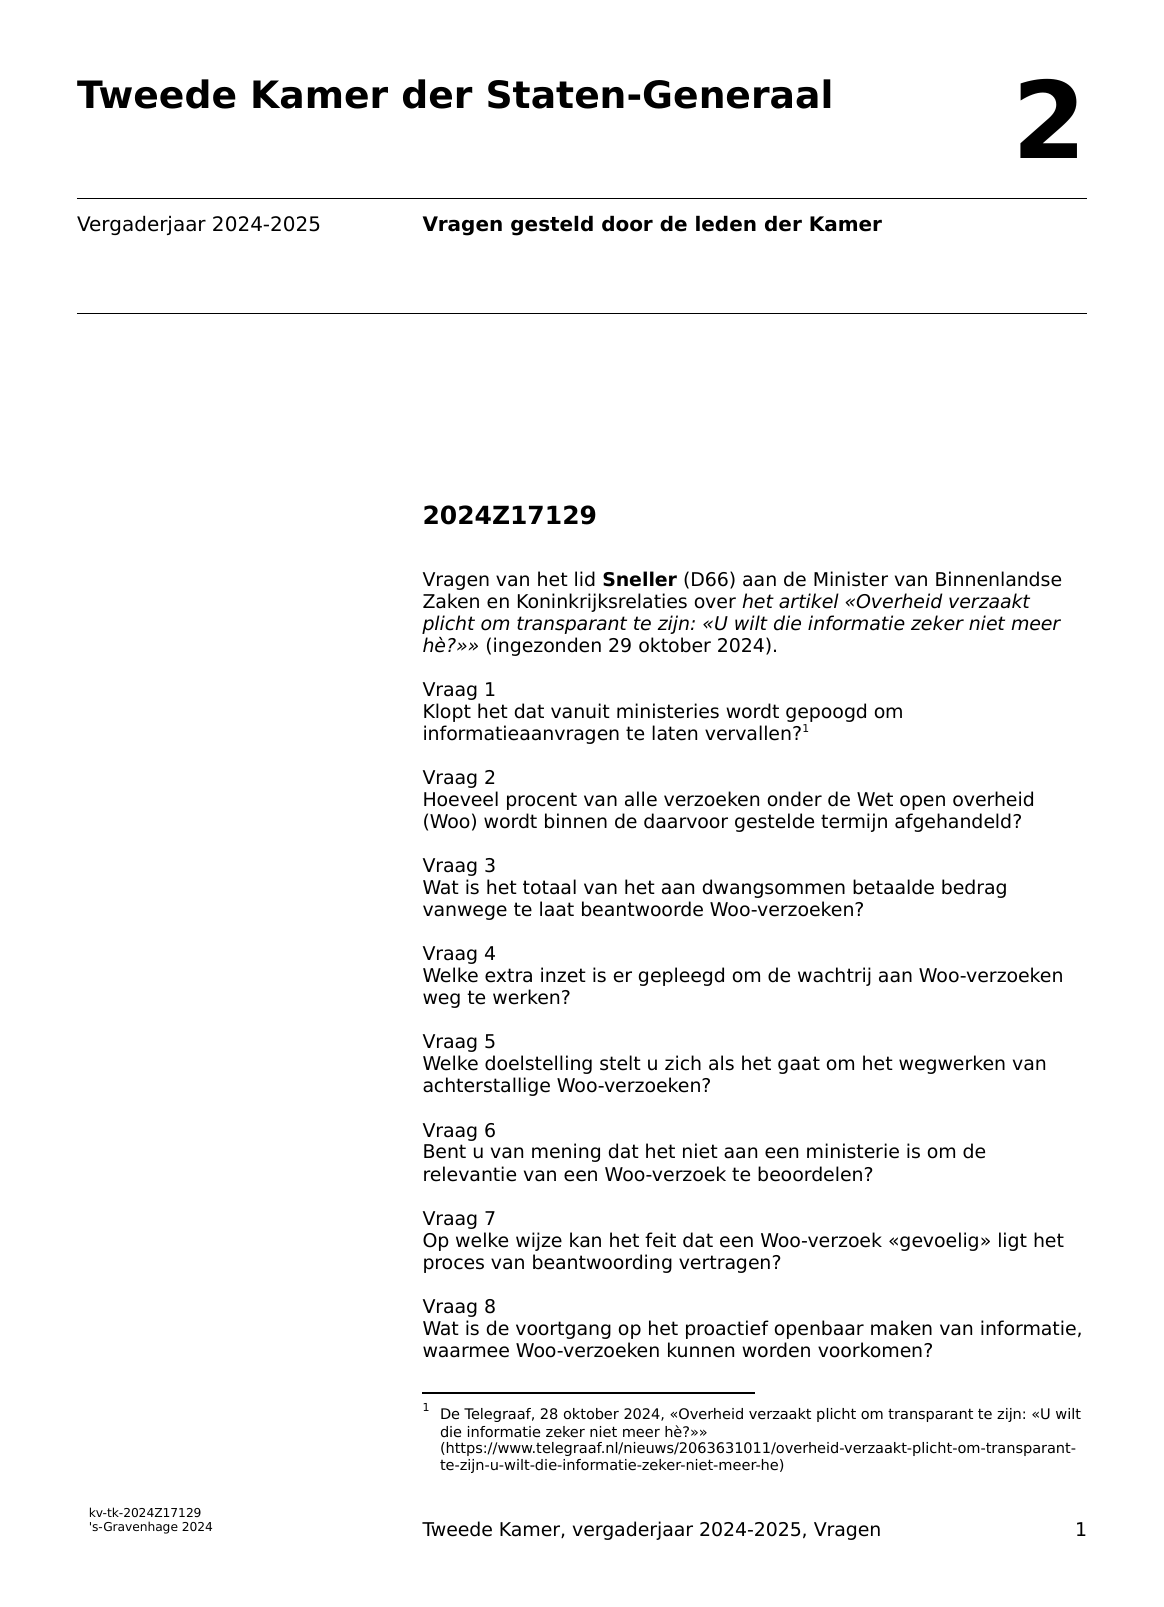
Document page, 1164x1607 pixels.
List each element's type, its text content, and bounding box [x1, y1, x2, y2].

table_cell Vergaderjaar 2024-2025 [77, 199, 422, 313]
table_header 2 [886, 59, 1087, 198]
text Klopt het dat vanuit ministeries wordt gepoogd om informatieaanvragen te laten vervallen? [422, 701, 1087, 745]
text Vraag 3 [422, 855, 1087, 877]
text Vraag 7 [422, 1208, 1087, 1229]
text Wat is het totaal van het aan dwangsommen betaalde bedrag vanwege te laat beantwoorde Woo-verzoeken? [422, 877, 1087, 921]
text 2024Z17129 [422, 501, 1087, 531]
text Vraag 4 [422, 943, 1087, 965]
text Vraag 1 [422, 679, 1087, 701]
text Vraag 6 [422, 1119, 1087, 1141]
text Wat is de voortgang op het proactief openbaar maken van informatie, waarmee Woo-verzoeken kunnen worden voorkomen? [422, 1318, 1087, 1362]
text Vraag 5 [422, 1031, 1087, 1053]
text De Telegraaf, 28 oktober 2024, «Overheid verzaakt plicht om transparant te zijn: «U wilt die informatie zeker niet meer hè?»» (https://www.telegraaf.nl/nieuws/2063631011/overheid-verzaakt-plicht-om-transparant-te-zijn-u-wilt-die-informatie-zeker-niet-meer-he) [422, 1402, 1087, 1474]
text Welke extra inzet is er gepleegd om de wachtrij aan Woo-verzoeken weg te werken? [422, 965, 1087, 1009]
table_cell Vragen gesteld door de leden der Kamer [422, 199, 1087, 313]
text Bent u van mening dat het niet aan een ministerie is om de relevantie van een Woo-verzoek te beoordelen? [422, 1141, 1087, 1185]
text Op welke wijze kan het feit dat een Woo-verzoek «gevoelig» ligt het proces van beantwoording vertragen? [422, 1229, 1087, 1273]
text 's-Gravenhage 2024 [88, 1520, 323, 1534]
text Welke doelstelling stelt u zich als het gaat om het wegwerken van achterstallige Woo-verzoeken? [422, 1053, 1087, 1097]
text Vraag 2 [422, 767, 1087, 789]
text Hoeveel procent van alle verzoeken onder de Wet open overheid (Woo) wordt binnen de daarvoor gestelde termijn afgehandeld? [422, 789, 1087, 833]
text Vraag 8 [422, 1296, 1087, 1318]
text kv-tk-2024Z17129 [88, 1506, 323, 1520]
text Vragen van het lid Sneller (D66) aan de Minister van Binnenlandse Zaken en Koninkrijksrelaties over het artikel «Overheid verzaakt plicht om transparant te zijn: «U wilt die informatie zeker niet meer hè?»» (ingezonden 29 oktober 2024). [422, 569, 1087, 657]
table_header Tweede Kamer der Staten-Generaal [77, 59, 886, 198]
